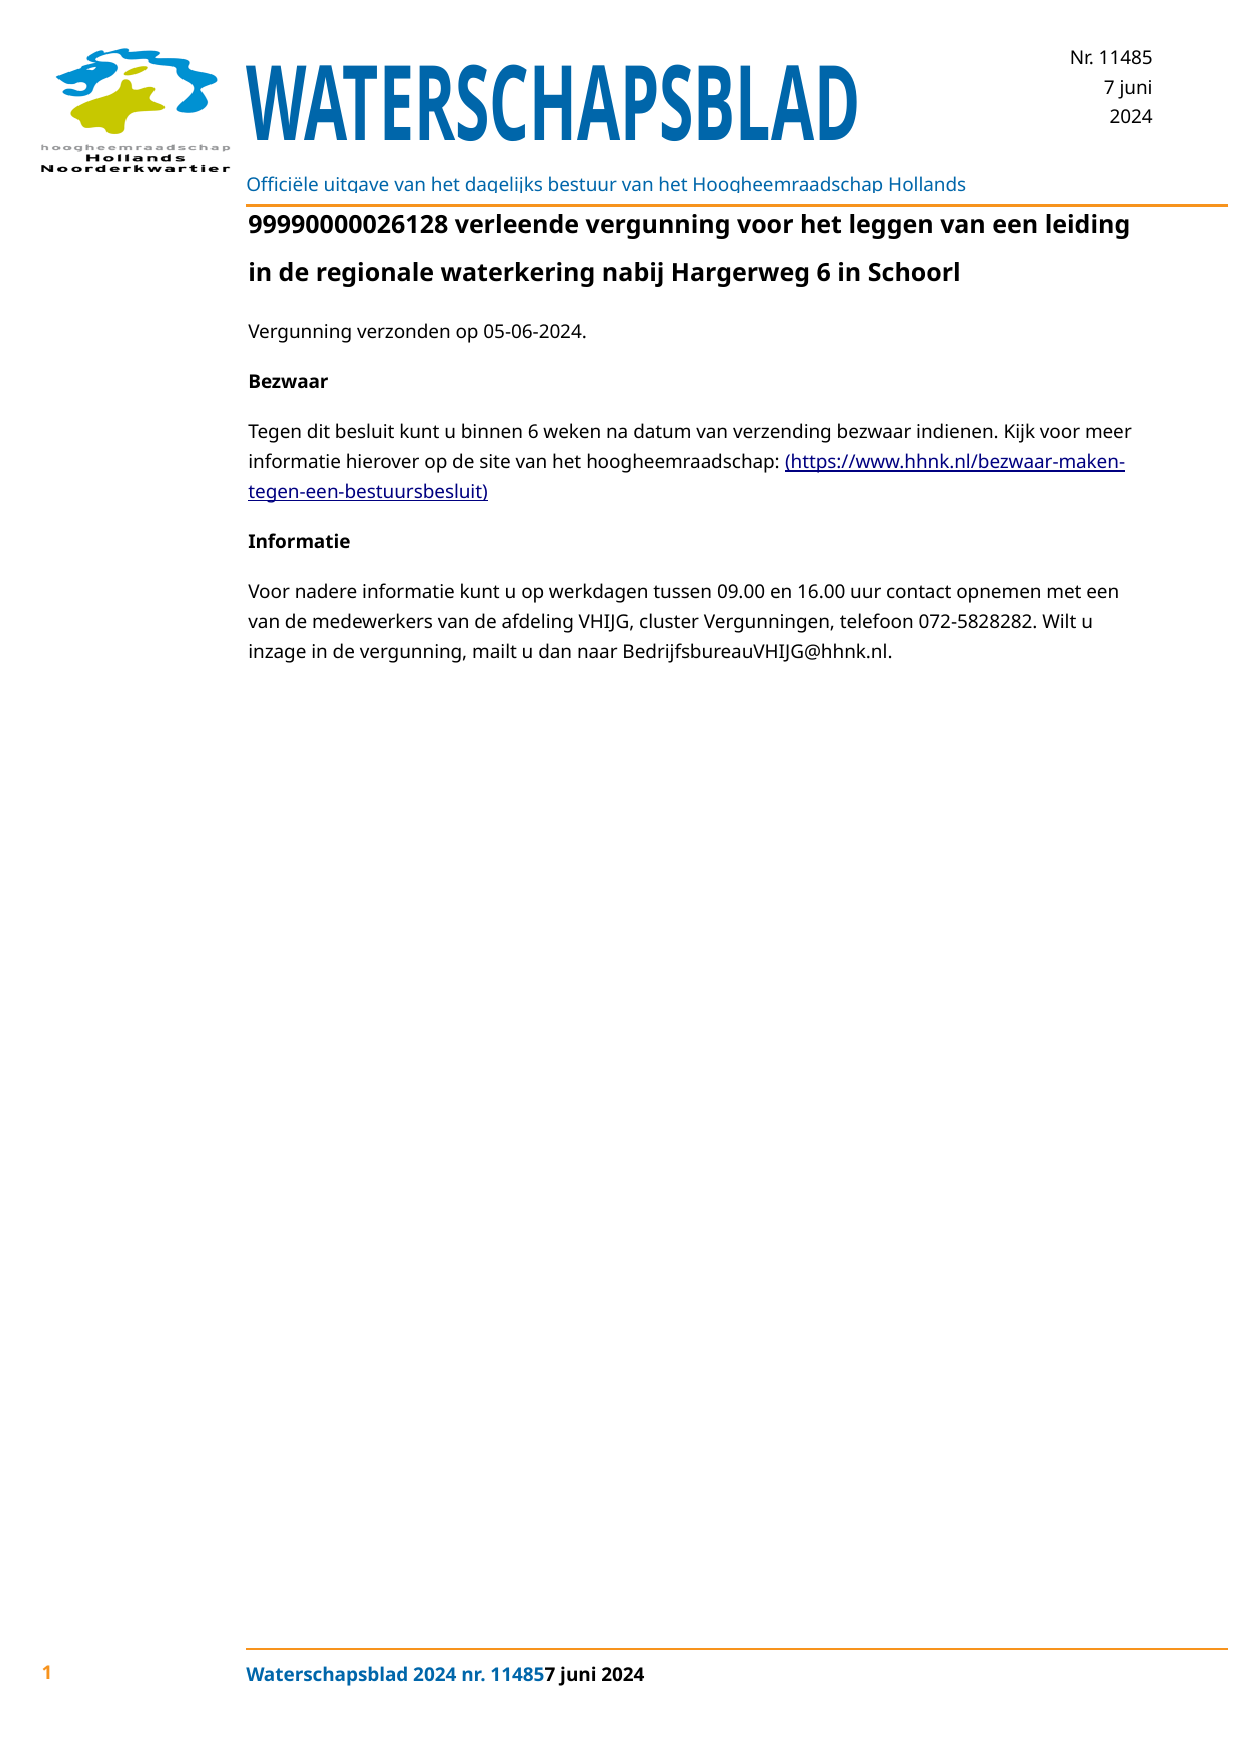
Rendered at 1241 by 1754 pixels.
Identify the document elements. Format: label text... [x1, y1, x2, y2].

text Voor nadere informatie kunt u op werkdagen tussen 09.00 en 16.00 uur contact opnemen met een van de medewerkers van de afdeling VHIJG, cluster Vergunningen, telefoon 072-5828282. Wilt u inzage in de vergunning, mailt u dan naar BedrijfsbureauVHIJG@hhnk.nl. [248, 579, 1152, 664]
text Bezwaar [248, 368, 1152, 394]
text Tegen dit besluit kunt u binnen 6 weken na datum van verzending bezwaar indienen. Kijk voor meer informatie hierover op de site van het hoogheemraadschap: (https://www.hhnk.nl/bezwaar-maken-tegen-een-bestuursbesluit) [248, 419, 1152, 504]
text Vergunning verzonden op 05-06-2024. [248, 318, 1152, 344]
text 99990000026128 verleende vergunning voor het leggen van een leiding in de regionale waterkering nabij Hargerweg 6 in Schoorl [248, 207, 1152, 288]
text Informatie [248, 528, 1152, 554]
picture [41, 47, 231, 172]
